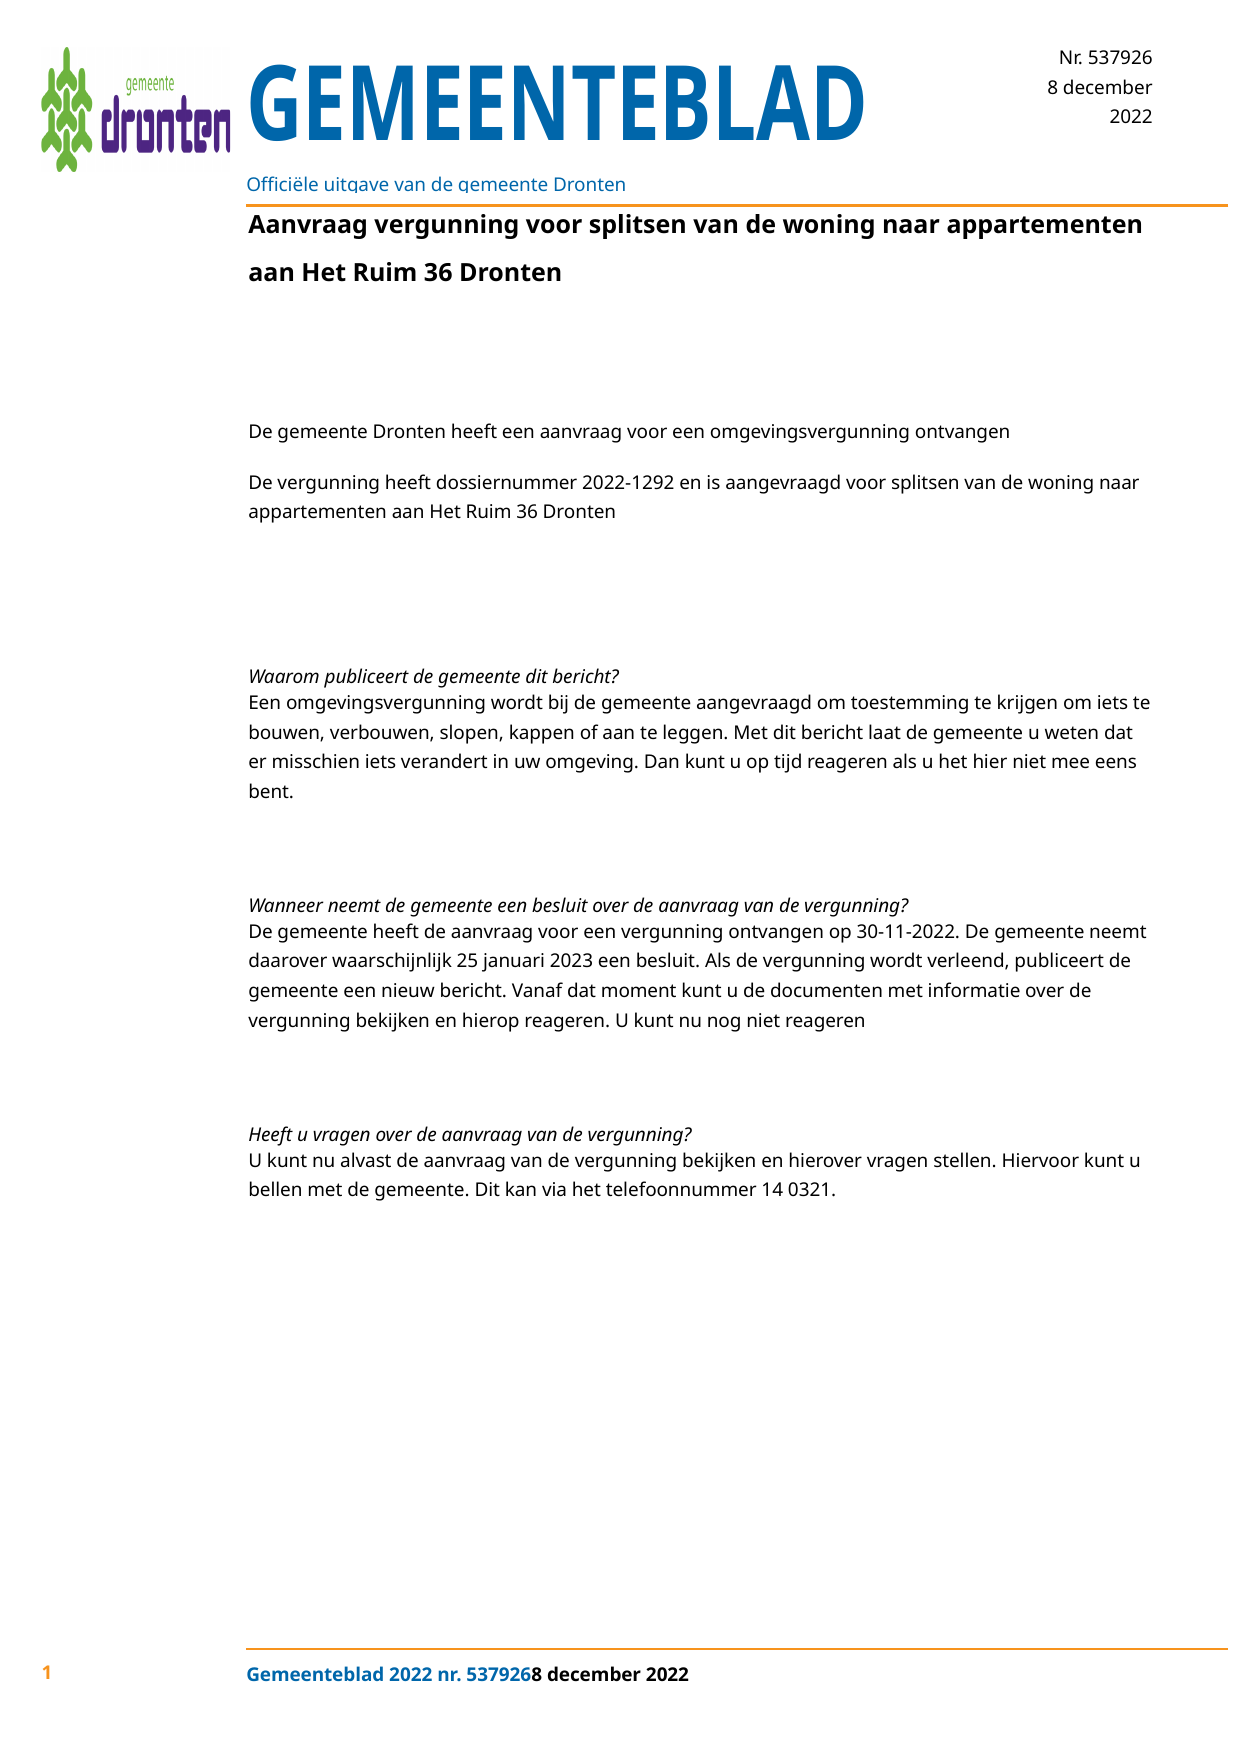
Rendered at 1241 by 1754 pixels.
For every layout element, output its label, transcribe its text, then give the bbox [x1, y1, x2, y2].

text Wanneer neemt de gemeente een besluit over de aanvraag van de vergunning? [248, 892, 1152, 918]
text De vergunning heeft dossiernummer 2022-1292 en is aangevraagd voor splitsen van de woning naar appartementen aan Het Ruim 36 Dronten [248, 469, 1152, 524]
text Heeft u vragen over de aanvraag van de vergunning? [248, 1121, 1152, 1147]
text Waarom publiceert de gemeente dit bericht? [248, 663, 1152, 689]
text Aanvraag vergunning voor splitsen van de woning naar appartementen aan Het Ruim 36 Dronten [248, 207, 1152, 288]
picture [41, 47, 231, 172]
text U kunt nu alvast de aanvraag van de vergunning bekijken en hierover vragen stellen. Hiervoor kunt u bellen met de gemeente. Dit kan via het telefoonnummer 14 0321. [248, 1147, 1152, 1202]
text De gemeente Dronten heeft een aanvraag voor een omgevingsvergunning ontvangen [248, 419, 1152, 444]
text De gemeente heeft de aanvraag voor een vergunning ontvangen op 30-11-2022. De gemeente neemt daarover waarschijnlijk 25 januari 2023 een besluit. Als de vergunning wordt verleend, publiceert de gemeente een nieuw bericht. Vanaf dat moment kunt u de documenten met informatie over de vergunning bekijken en hierop reageren. U kunt nu nog niet reageren [248, 918, 1152, 1033]
text Een omgevingsvergunning wordt bij de gemeente aangevraagd om toestemming te krijgen om iets te bouwen, verbouwen, slopen, kappen of aan te leggen. Met dit bericht laat de gemeente u weten dat er misschien iets verandert in uw omgeving. Dan kunt u op tijd reageren als u het hier niet mee eens bent. [248, 689, 1152, 804]
